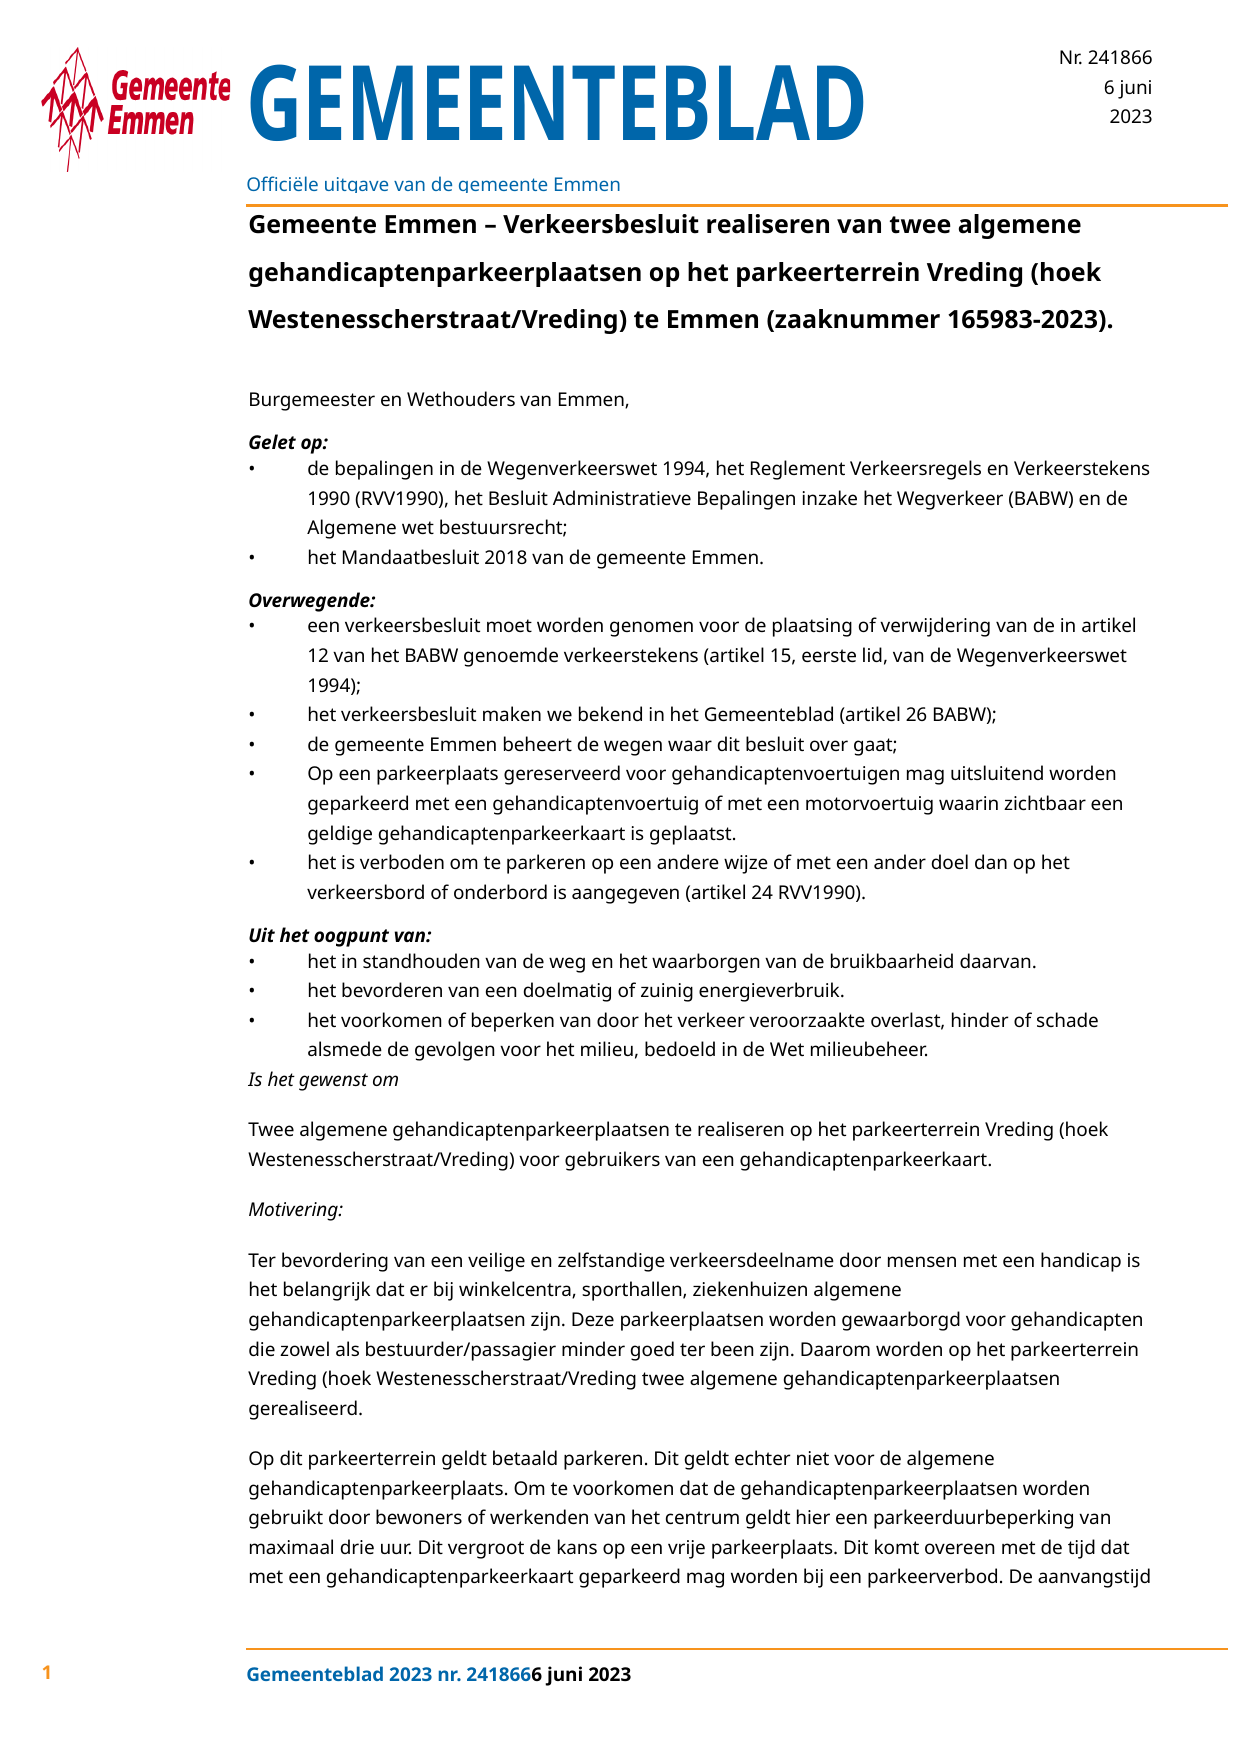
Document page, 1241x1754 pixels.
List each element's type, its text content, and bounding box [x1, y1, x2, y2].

list de gemeente Emmen beheert de wegen waar dit besluit over gaat; [248, 731, 1152, 757]
list het voorkomen of beperken van door het verkeer veroorzaakte overlast, hinder of schade alsmede de gevolgen voor het milieu, bedoeld in de Wet milieubeheer. [248, 1007, 1152, 1062]
text Is het gewenst om [248, 1066, 1152, 1092]
text Ter bevordering van een veilige en zelfstandige verkeersdeelname door mensen met een handicap is het belangrijk dat er bij winkelcentra, sporthallen, ziekenhuizen algemene gehandicaptenparkeerplaatsen zijn. Deze parkeerplaatsen worden gewaarborgd voor gehandicapten die zowel als bestuurder/passagier minder goed ter been zijn. Daarom worden op het parkeerterrein Vreding (hoek Westenesscherstraat/Vreding twee algemene gehandicaptenparkeerplaatsen gerealiseerd. [248, 1247, 1152, 1421]
text Uit het oogpunt van: [248, 922, 1152, 948]
list het verkeersbesluit maken we bekend in het Gemeenteblad (artikel 26 BABW); [248, 701, 1152, 727]
list Op een parkeerplaats gereserveerd voor gehandicaptenvoertuigen mag uitsluitend worden geparkeerd met een gehandicaptenvoertuig of met een motorvoertuig waarin zichtbaar een geldige gehandicaptenparkeerkaart is geplaatst. [248, 761, 1152, 846]
text Motivering: [248, 1197, 1152, 1222]
list het Mandaatbesluit 2018 van de gemeente Emmen. [248, 544, 1152, 569]
list een verkeersbesluit moet worden genomen voor de plaatsing of verwijdering van de in artikel 12 van het BABW genoemde verkeerstekens (artikel 15, eerste lid, van de Wegenverkeerswet 1994); [248, 613, 1152, 698]
picture [41, 47, 231, 172]
list de bepalingen in de Wegenverkeerswet 1994, het Reglement Verkeersregels en Verkeerstekens 1990 (RVV1990), het Besluit Administratieve Bepalingen inzake het Wegverkeer (BABW) en de Algemene wet bestuursrecht; [248, 455, 1152, 540]
text Twee algemene gehandicaptenparkeerplaatsen te realiseren op het parkeerterrein Vreding (hoek Westenesscherstraat/Vreding) voor gebruikers van een gehandicaptenparkeerkaart. [248, 1117, 1152, 1172]
text Gelet op: [248, 429, 1152, 455]
list het bevorderen van een doelmatig of zuinig energieverbruik. [248, 977, 1152, 1003]
text Gemeente Emmen – Verkeersbesluit realiseren van twee algemene gehandicaptenparkeerplaatsen op het parkeerterrein Vreding (hoek Westenesscherstraat/Vreding) te Emmen (zaaknummer 165983-2023). [248, 207, 1152, 336]
text Overwegende: [248, 587, 1152, 613]
text Op dit parkeerterrein geldt betaald parkeren. Dit geldt echter niet voor de algemene gehandicaptenparkeerplaats. Om te voorkomen dat de gehandicaptenparkeerplaatsen worden gebruikt door bewoners of werkenden van het centrum geldt hier een parkeerduurbeperking van maximaal drie uur. Dit vergroot de kans op een vrije parkeerplaats. Dit komt overeen met de tijd dat met een gehandicaptenparkeerkaart geparkeerd mag worden bij een parkeerverbod. De aanvangstijd [248, 1445, 1152, 1589]
list het in standhouden van de weg en het waarborgen van de bruikbaarheid daarvan. [248, 948, 1152, 973]
text Burgemeester en Wethouders van Emmen, [248, 386, 1152, 412]
list het is verboden om te parkeren op een andere wijze of met een ander doel dan op het verkeersbord of onderbord is aangegeven (artikel 24 RVV1990). [248, 849, 1152, 905]
